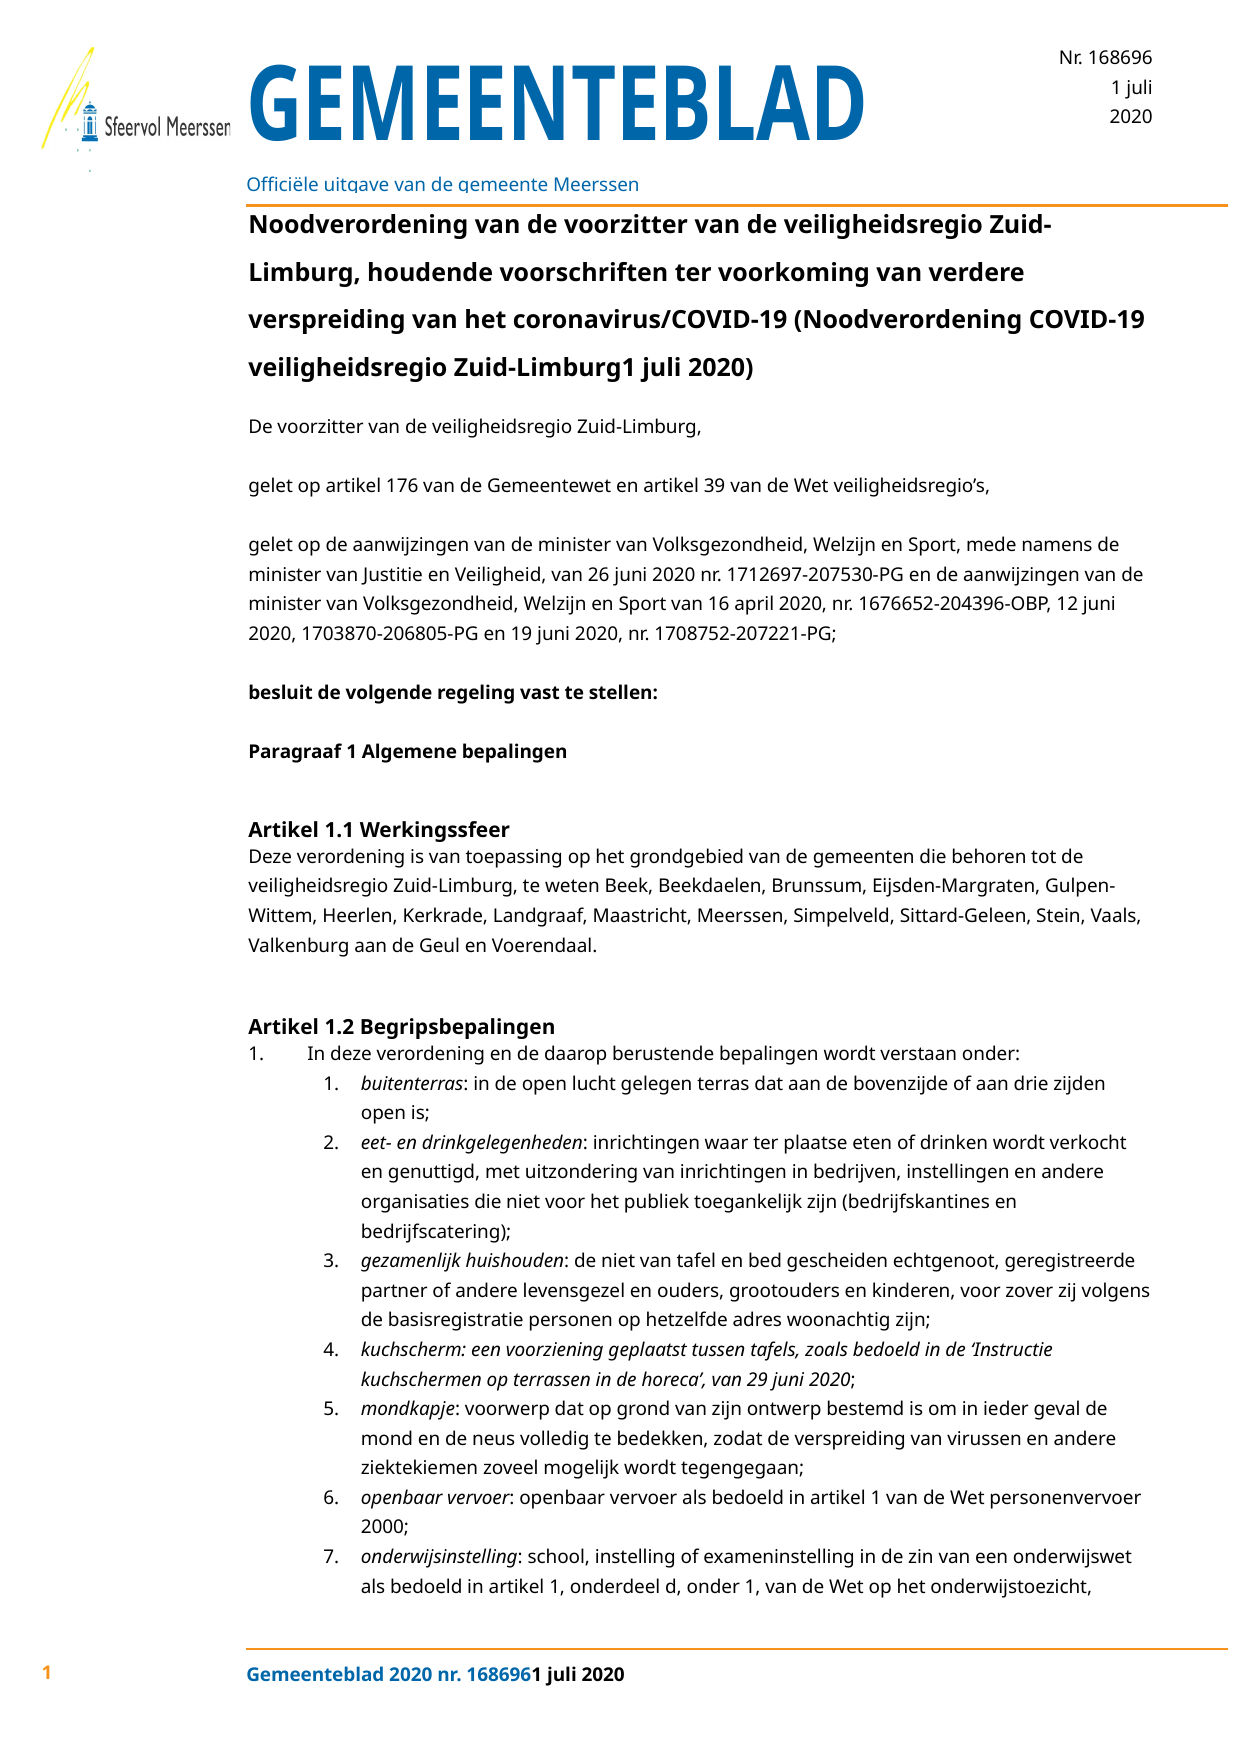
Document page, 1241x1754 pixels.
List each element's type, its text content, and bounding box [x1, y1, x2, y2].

text Artikel 1.1 Werkingssfeer [248, 815, 1152, 843]
list eet- en drinkgelegenheden: inrichtingen waar ter plaatse eten of drinken wordt verkocht en genuttigd, met uitzondering van inrichtingen in bedrijven, instellingen en andere organisaties die niet voor het publiek toegankelijk zijn (bedrijfskantines en bedrijfscatering); [323, 1129, 1152, 1243]
text Artikel 1.2 Begripsbepalingen [248, 1012, 1152, 1040]
list buitenterras: in de open lucht gelegen terras dat aan de bovenzijde of aan drie zijden open is; [323, 1070, 1152, 1125]
list openbaar vervoer: openbaar vervoer als bedoeld in artikel 1 van de Wet personenvervoer 2000; [323, 1484, 1152, 1539]
text gelet op artikel 176 van de Gemeentewet en artikel 39 van de Wet veiligheidsregio’s, [248, 472, 1152, 498]
list kuchscherm: een voorziening geplaatst tussen tafels, zoals bedoeld in de ‘Instructie kuchschermen op terrassen in de horeca’, van 29 juni 2020; [323, 1336, 1152, 1391]
text Deze verordening is van toepassing op het grondgebied van de gemeenten die behoren tot de veiligheidsregio Zuid-Limburg, te weten Beek, Beekdaelen, Brunssum, Eijsden-Margraten, Gulpen-Wittem, Heerlen, Kerkrade, Landgraaf, Maastricht, Meerssen, Simpelveld, Sittard-Geleen, Stein, Vaals, Valkenburg aan de Geul en Voerendaal. [248, 843, 1152, 958]
list onderwijsinstelling: school, instelling of exameninstelling in de zin van een onderwijswet als bedoeld in artikel 1, onderdeel d, onder 1, van de Wet op het onderwijstoezicht, [323, 1543, 1152, 1598]
list gezamenlijk huishouden: de niet van tafel en bed gescheiden echtgenoot, geregistreerde partner of andere levensgezel en ouders, grootouders en kinderen, voor zover zij volgens de basisregistratie personen op hetzelfde adres woonachtig zijn; [323, 1247, 1152, 1332]
text Noodverordening van de voorzitter van de veiligheidsregio Zuid-Limburg, houdende voorschriften ter voorkoming van verdere verspreiding van het coronavirus/COVID-19 (Noodverordening COVID-19 veiligheidsregio Zuid-Limburg1 juli 2020) [248, 207, 1152, 384]
text besluit de volgende regeling vast te stellen: [248, 679, 1152, 705]
text Paragraaf 1 Algemene bepalingen [248, 738, 1152, 764]
text gelet op de aanwijzingen van de minister van Volksgezondheid, Welzijn en Sport, mede namens de minister van Justitie en Veiligheid, van 26 juni 2020 nr. 1712697-207530-PG en de aanwijzingen van de minister van Volksgezondheid, Welzijn en Sport van 16 april 2020, nr. 1676652-204396-OBP, 12 juni 2020, 1703870-206805-PG en 19 juni 2020, nr. 1708752-207221-PG; [248, 531, 1152, 646]
list In deze verordening en de daarop berustende bepalingen wordt verstaan onder: [248, 1040, 1152, 1066]
list mondkapje: voorwerp dat op grond van zijn ontwerp bestemd is om in ieder geval de mond en de neus volledig te bedekken, zodat de verspreiding van virussen en andere ziektekiemen zoveel mogelijk wordt tegengegaan; [323, 1395, 1152, 1480]
text De voorzitter van de veiligheidsregio Zuid-Limburg, [248, 413, 1152, 439]
picture [41, 47, 231, 172]
